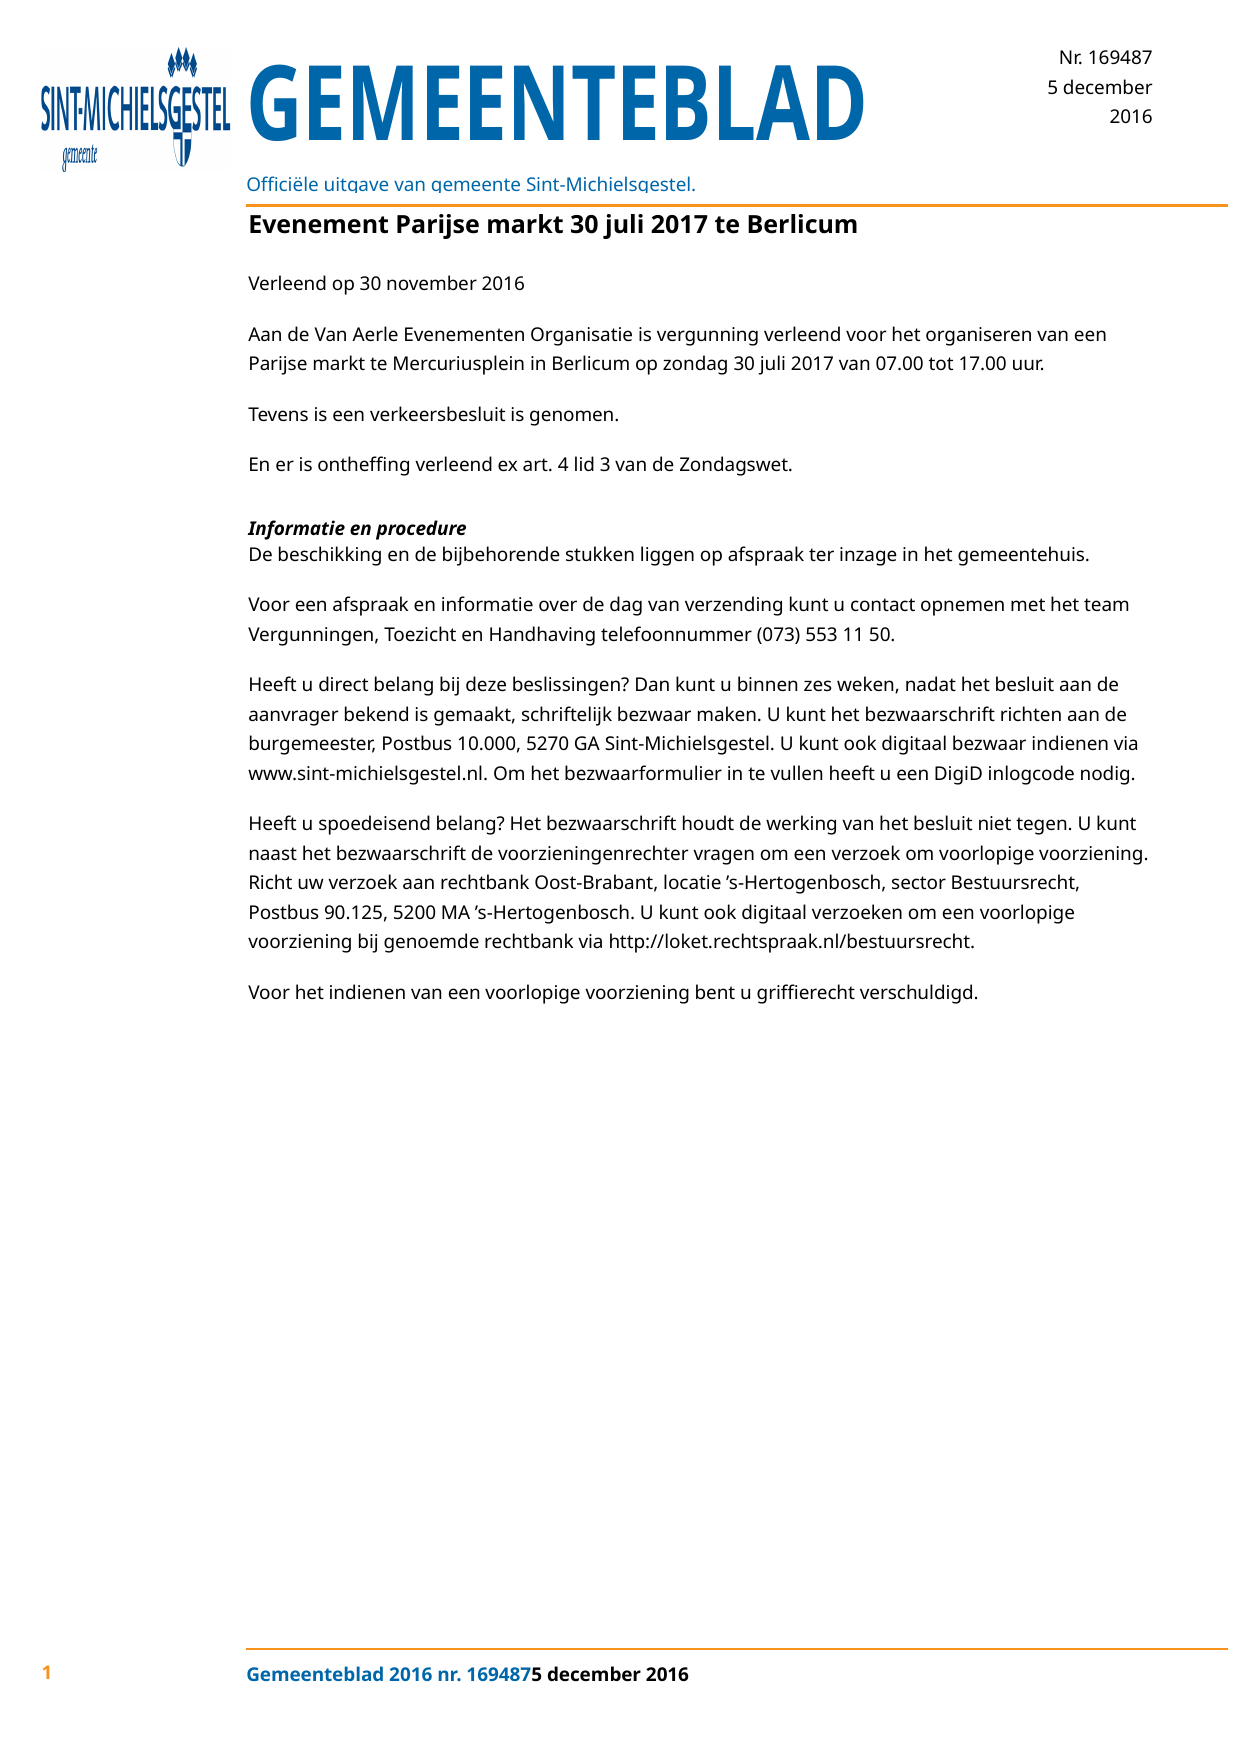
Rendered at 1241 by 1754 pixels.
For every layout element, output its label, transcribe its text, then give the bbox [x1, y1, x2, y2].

text Tevens is een verkeersbesluit is genomen. [248, 401, 1152, 426]
picture [41, 47, 231, 172]
text Heeft u spoedeisend belang? Het bezwaarschrift houdt de werking van het besluit niet tegen. U kunt naast het bezwaarschrift de voorzieningenrechter vragen om een verzoek om voorlopige voorziening. Richt uw verzoek aan rechtbank Oost-Brabant, locatie ’s-Hertogenbosch, sector Bestuursrecht, Postbus 90.125, 5200 MA ’s-Hertogenbosch. U kunt ook digitaal verzoeken om een voorlopige voorziening bij genoemde rechtbank via http://loket.rechtspraak.nl/bestuursrecht. [248, 810, 1152, 954]
text Voor het indienen van een voorlopige voorziening bent u griffierecht verschuldigd. [248, 979, 1152, 1005]
text En er is ontheffing verleend ex art. 4 lid 3 van de Zondagswet. [248, 451, 1152, 477]
text De beschikking en de bijbehorende stukken liggen op afspraak ter inzage in het gemeentehuis. [248, 541, 1152, 567]
text Informatie en procedure [248, 515, 1152, 541]
text Voor een afspraak en informatie over de dag van verzending kunt u contact opnemen met het team Vergunningen, Toezicht en Handhaving telefoonnummer (073) 553 11 50. [248, 591, 1152, 647]
text Aan de Van Aerle Evenementen Organisatie is vergunning verleend voor het organiseren van een Parijse markt te Mercuriusplein in Berlicum op zondag 30 juli 2017 van 07.00 tot 17.00 uur. [248, 321, 1152, 376]
text Evenement Parijse markt 30 juli 2017 te Berlicum [248, 207, 1152, 241]
text Verleend op 30 november 2016 [248, 270, 1152, 296]
text Heeft u direct belang bij deze beslissingen? Dan kunt u binnen zes weken, nadat het besluit aan de aanvrager bekend is gemaakt, schriftelijk bezwaar maken. U kunt het bezwaarschrift richten aan de burgemeester, Postbus 10.000, 5270 GA Sint-Michielsgestel. U kunt ook digitaal bezwaar indienen via www.sint-michielsgestel.nl. Om het bezwaarformulier in te vullen heeft u een DigiD inlogcode nodig. [248, 671, 1152, 786]
